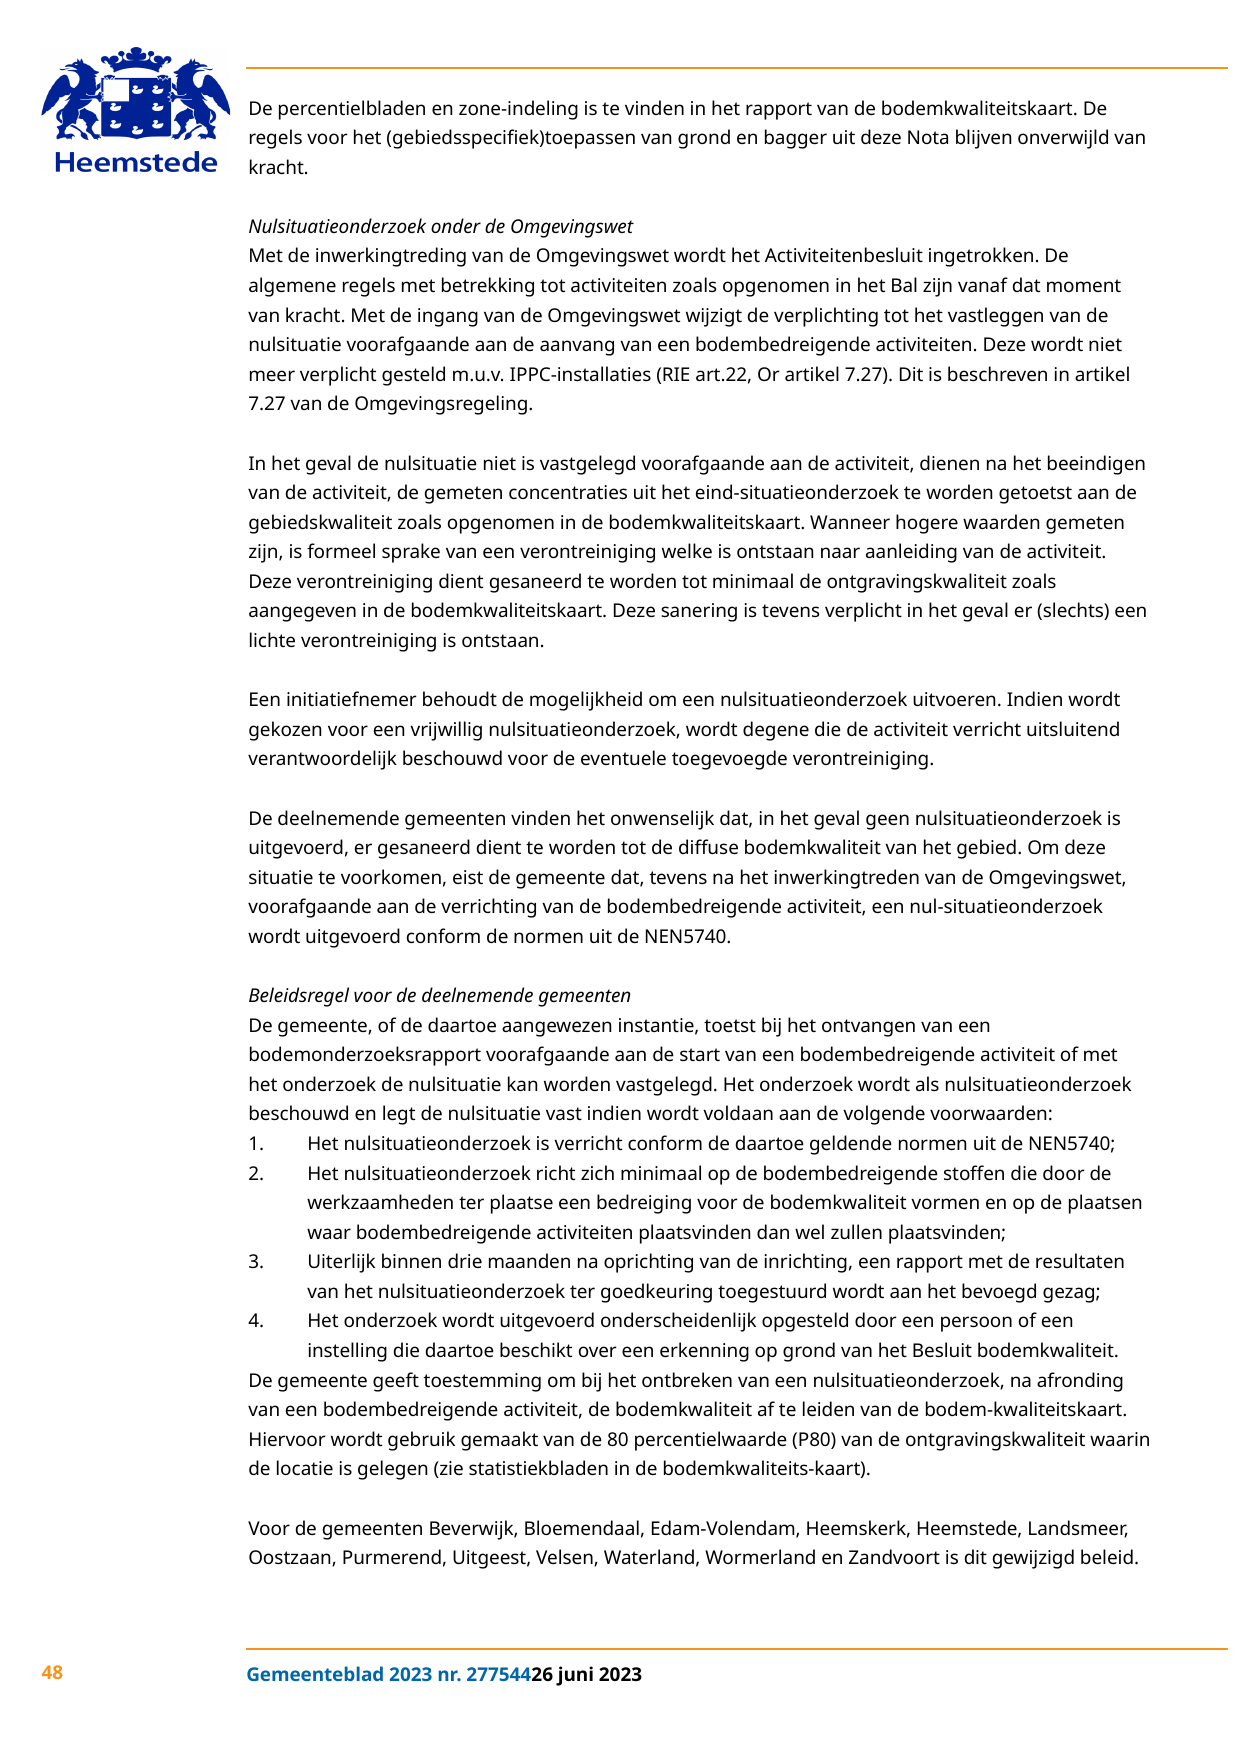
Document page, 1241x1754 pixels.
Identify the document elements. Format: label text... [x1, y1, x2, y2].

list Het nulsituatieonderzoek is verricht conform de daartoe geldende normen uit de NEN5740; [248, 1130, 1152, 1156]
text De gemeente, of de daartoe aangewezen instantie, toetst bij het ontvangen van een bodemonderzoeksrapport voorafgaande aan de start van een bodembedreigende activiteit of met het onderzoek de nulsituatie kan worden vastgelegd. Het onderzoek wordt als nulsituatieonderzoek beschouwd en legt de nulsituatie vast indien wordt voldaan aan de volgende voorwaarden: [248, 1012, 1152, 1126]
text Voor de gemeenten Beverwijk, Bloemendaal, Edam-Volendam, Heemskerk, Heemstede, Landsmeer, Oostzaan, Purmerend, Uitgeest, Velsen, Waterland, Wormerland en Zandvoort is dit gewijzigd beleid. [248, 1515, 1152, 1570]
list Het onderzoek wordt uitgevoerd onderscheidenlijk opgesteld door een persoon of een instelling die daartoe beschikt over een erkenning op grond van het Besluit bodemkwaliteit. [248, 1308, 1152, 1363]
text De deelnemende gemeenten vinden het onwenselijk dat, in het geval geen nulsituatieonderzoek is uitgevoerd, er gesaneerd dient te worden tot de diffuse bodemkwaliteit van het gebied. Om deze situatie te voorkomen, eist de gemeente dat, tevens na het inwerkingtreden van de Omgevingswet, voorafgaande aan de verrichting van de bodembedreigende activiteit, een nul-situatieonderzoek wordt uitgevoerd conform de normen uit de NEN5740. [248, 805, 1152, 949]
text De percentielbladen en zone-indeling is te vinden in het rapport van de bodemkwaliteitskaart. De regels voor het (gebiedsspecifiek)toepassen van grond en bagger uit deze Nota blijven onverwijld van kracht. [248, 95, 1152, 180]
text In het geval de nulsituatie niet is vastgelegd voorafgaande aan de activiteit, dienen na het beeindigen van de activiteit, de gemeten concentraties uit het eind-situatieonderzoek te worden getoetst aan de gebiedskwaliteit zoals opgenomen in de bodemkwaliteitskaart. Wanneer hogere waarden gemeten zijn, is formeel sprake van een verontreiniging welke is ontstaan naar aanleiding van de activiteit. Deze verontreiniging dient gesaneerd te worden tot minimaal de ontgravingskwaliteit zoals aangegeven in de bodemkwaliteitskaart. Deze sanering is tevens verplicht in het geval er (slechts) een lichte verontreiniging is ontstaan. [248, 450, 1152, 653]
list Uiterlijk binnen drie maanden na oprichting van de inrichting, een rapport met de resultaten van het nulsituatieonderzoek ter goedkeuring toegestuurd wordt aan het bevoegd gezag; [248, 1248, 1152, 1304]
list Het nulsituatieonderzoek richt zich minimaal op de bodembedreigende stoffen die door de werkzaamheden ter plaatse een bedreiging voor de bodemkwaliteit vormen en op de plaatsen waar bodembedreigende activiteiten plaatsvinden dan wel zullen plaatsvinden; [248, 1160, 1152, 1245]
text Nulsituatieonderzoek onder de Omgevingswet [248, 213, 1152, 239]
text Een initiatiefnemer behoudt de mogelijkheid om een nulsituatieonderzoek uitvoeren. Indien wordt gekozen voor een vrijwillig nulsituatieonderzoek, wordt degene die de activiteit verricht uitsluitend verantwoordelijk beschouwd voor de eventuele toegevoegde verontreiniging. [248, 686, 1152, 771]
text Beleidsregel voor de deelnemende gemeenten [248, 982, 1152, 1008]
picture [41, 47, 231, 172]
text De gemeente geeft toestemming om bij het ontbreken van een nulsituatieonderzoek, na afronding van een bodembedreigende activiteit, de bodemkwaliteit af te leiden van de bodem-kwaliteitskaart. Hiervoor wordt gebruik gemaakt van de 80 percentielwaarde (P80) van de ontgravingskwaliteit waarin de locatie is gelegen (zie statistiekbladen in de bodemkwaliteits-kaart). [248, 1367, 1152, 1481]
text Met de inwerkingtreding van de Omgevingswet wordt het Activiteitenbesluit ingetrokken. De algemene regels met betrekking tot activiteiten zoals opgenomen in het Bal zijn vanaf dat moment van kracht. Met de ingang van de Omgevingswet wijzigt de verplichting tot het vastleggen van de nulsituatie voorafgaande aan de aanvang van een bodembedreigende activiteiten. Deze wordt niet meer verplicht gesteld m.u.v. IPPC-installaties (RIE art.22, Or artikel 7.27). Dit is beschreven in artikel 7.27 van de Omgevingsregeling. [248, 243, 1152, 416]
